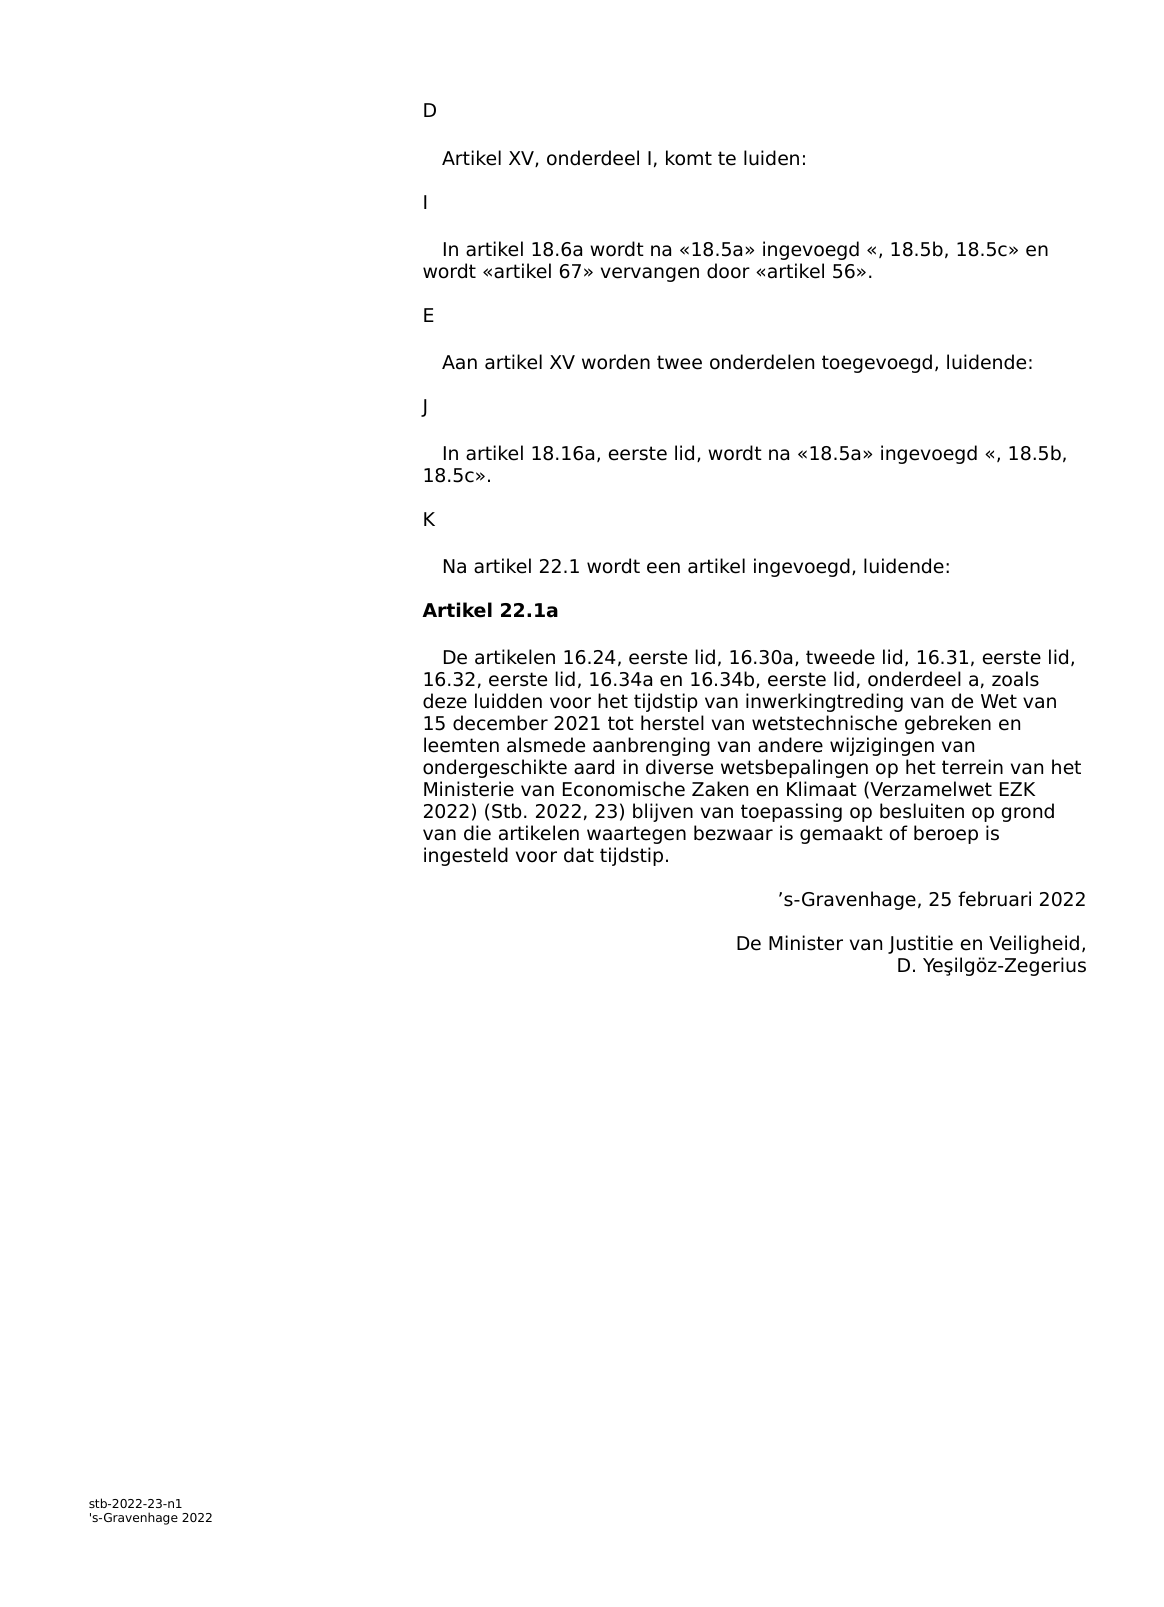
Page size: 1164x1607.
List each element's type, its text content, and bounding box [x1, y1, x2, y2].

subtitle Artikel 22.1a [422, 600, 1087, 622]
subtitle K [422, 509, 1087, 531]
text In artikel 18.6a wordt na «18.5a» ingevoegd «, 18.5b, 18.5c» en wordt «artikel 67» vervangen door «artikel 56». [422, 238, 1087, 282]
text 's-Gravenhage 2022 [88, 1511, 323, 1525]
text ’s-Gravenhage, 25 februari 2022 [422, 889, 1087, 911]
text Na artikel 22.1 wordt een artikel ingevoegd, luidende: [422, 556, 1087, 578]
text stb-2022-23-n1 [88, 1497, 323, 1511]
text Aan artikel XV worden twee onderdelen toegevoegd, luidende: [422, 352, 1087, 374]
subtitle D [422, 100, 1087, 122]
text Artikel XV, onderdeel I, komt te luiden: [422, 147, 1087, 169]
text De artikelen 16.24, eerste lid, 16.30a, tweede lid, 16.31, eerste lid, 16.32, eerste lid, 16.34a en 16.34b, eerste lid, onderdeel a, zoals deze luidden voor het tijdstip van inwerkingtreding van de Wet van 15 december 2021 tot herstel van wetstechnische gebreken en leemten alsmede aanbrenging van andere wijzigingen van ondergeschikte aard in diverse wetsbepalingen op het terrein van het Ministerie van Economische Zaken en Klimaat (Verzamelwet EZK 2022) (Stb. 2022, 23) blijven van toepassing op besluiten op grond van die artikelen waartegen bezwaar is gemaakt of beroep is ingesteld voor dat tijdstip. [422, 647, 1087, 867]
subtitle I [422, 192, 1087, 213]
subtitle E [422, 305, 1087, 327]
text In artikel 18.16a, eerste lid, wordt na «18.5a» ingevoegd «, 18.5b, 18.5c». [422, 443, 1087, 487]
text De Minister van Justitie en Veiligheid, D. Yeşilgöz-Zegerius [422, 933, 1087, 977]
subtitle J [422, 396, 1087, 418]
